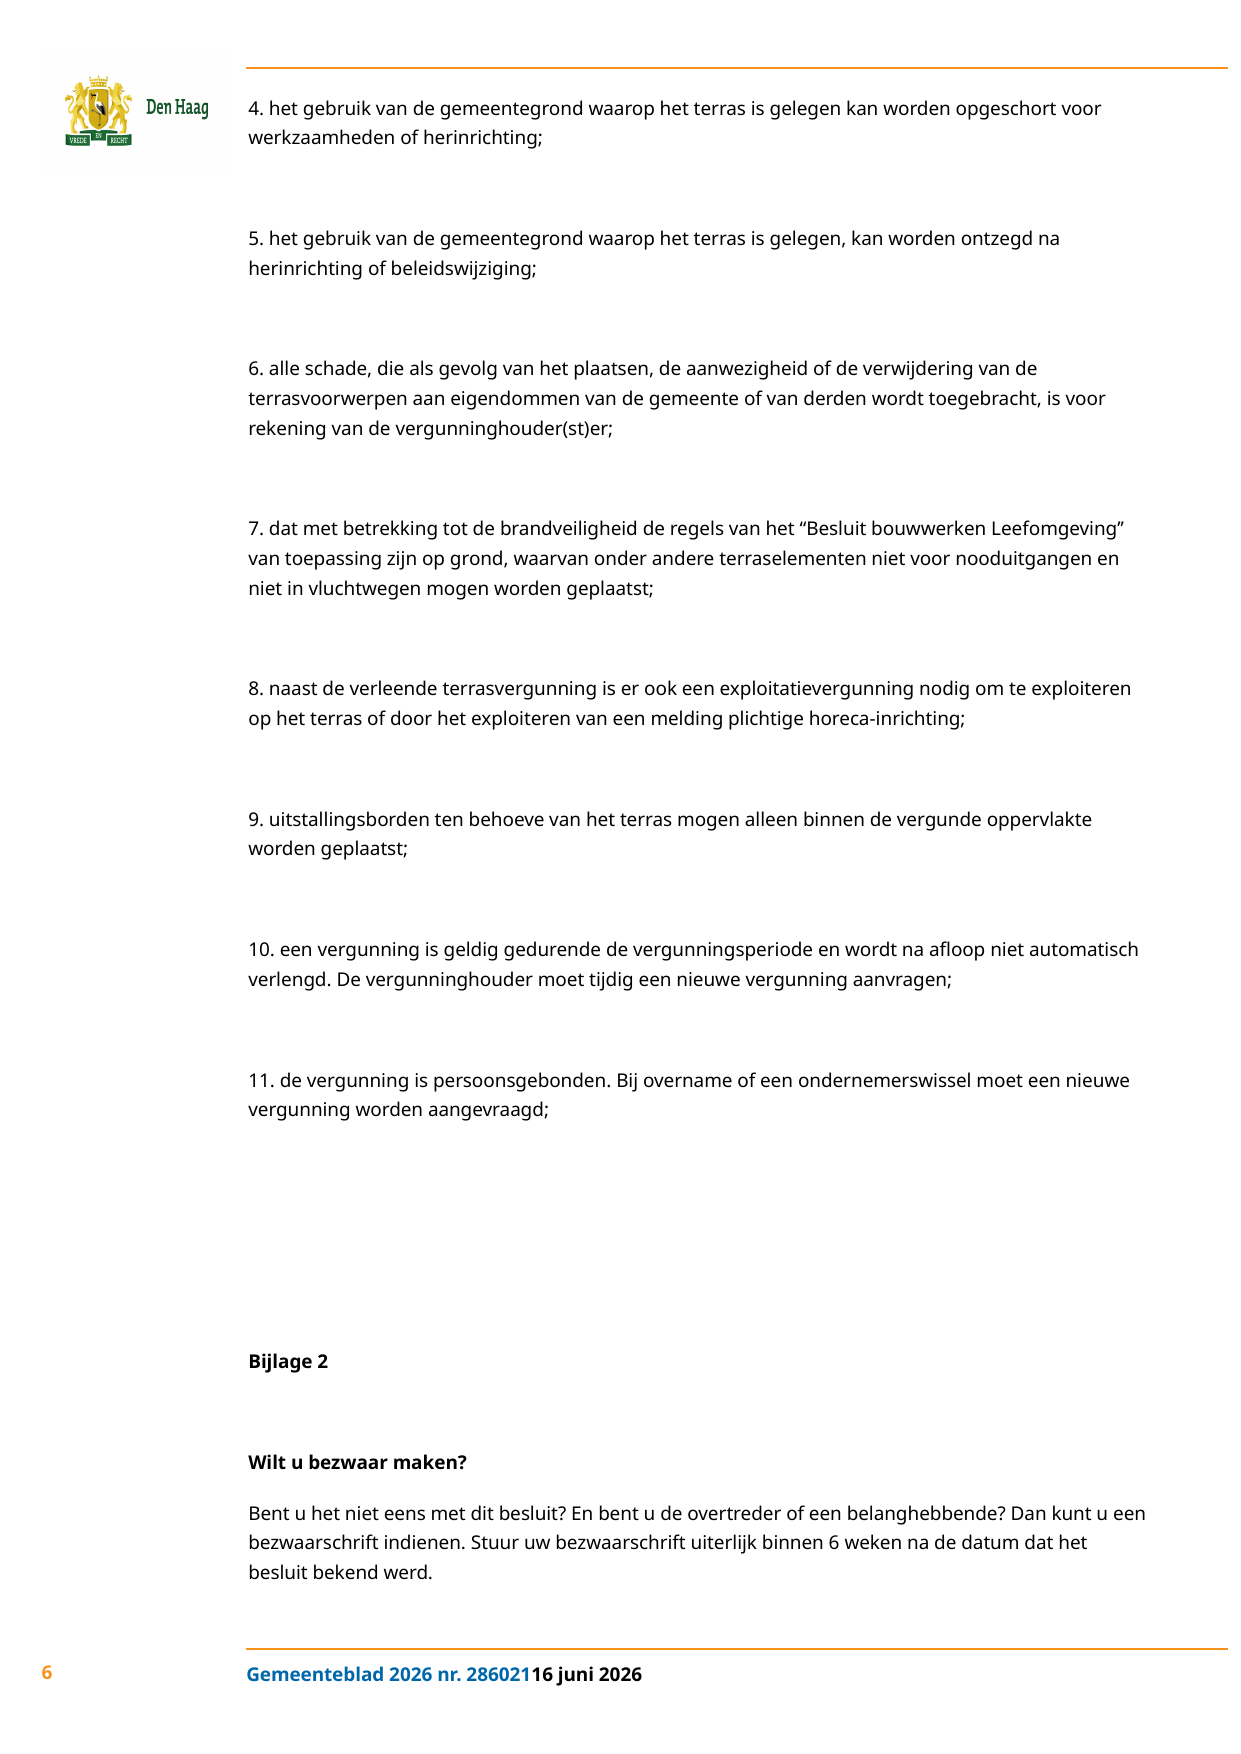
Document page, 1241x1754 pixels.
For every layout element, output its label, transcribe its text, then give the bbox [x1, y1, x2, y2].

text 7. dat met betrekking tot de brandveiligheid de regels van het “Besluit bouwwerken Leefomgeving’’ van toepassing zijn op grond, waarvan onder andere terraselementen niet voor nooduitgangen en niet in vluchtwegen mogen worden geplaatst; [248, 516, 1152, 601]
text 4. het gebruik van de gemeentegrond waarop het terras is gelegen kan worden opgeschort voor werkzaamheden of herinrichting; [248, 95, 1152, 150]
picture [41, 47, 231, 172]
text 9. uitstallingsborden ten behoeve van het terras mogen alleen binnen de vergunde oppervlakte worden geplaatst; [248, 806, 1152, 861]
text 5. het gebruik van de gemeentegrond waarop het terras is gelegen, kan worden ontzegd na herinrichting of beleidswijziging; [248, 225, 1152, 281]
text 8. naast de verleende terrasvergunning is er ook een exploitatievergunning nodig om te exploiteren op het terras of door het exploiteren van een melding plichtige horeca-inrichting; [248, 676, 1152, 731]
text Bijlage 2 [248, 1348, 1152, 1374]
text Wilt u bezwaar maken? [248, 1449, 1152, 1475]
text 6. alle schade, die als gevolg van het plaatsen, de aanwezigheid of de verwijdering van de terrasvoorwerpen aan eigendommen van de gemeente of van derden wordt toegebracht, is voor rekening van de vergunninghouder(st)er; [248, 356, 1152, 441]
text 11. de vergunning is persoonsgebonden. Bij overname of een ondernemerswissel moet een nieuwe vergunning worden aangevraagd; [248, 1067, 1152, 1122]
text Bent u het niet eens met dit besluit? En bent u de overtreder of een belanghebbende? Dan kunt u een bezwaarschrift indienen. Stuur uw bezwaarschrift uiterlijk binnen 6 weken na de datum dat het besluit bekend werd. [248, 1500, 1152, 1585]
text 10. een vergunning is geldig gedurende de vergunningsperiode en wordt na afloop niet automatisch verlengd. De vergunninghouder moet tijdig een nieuwe vergunning aanvragen; [248, 936, 1152, 992]
